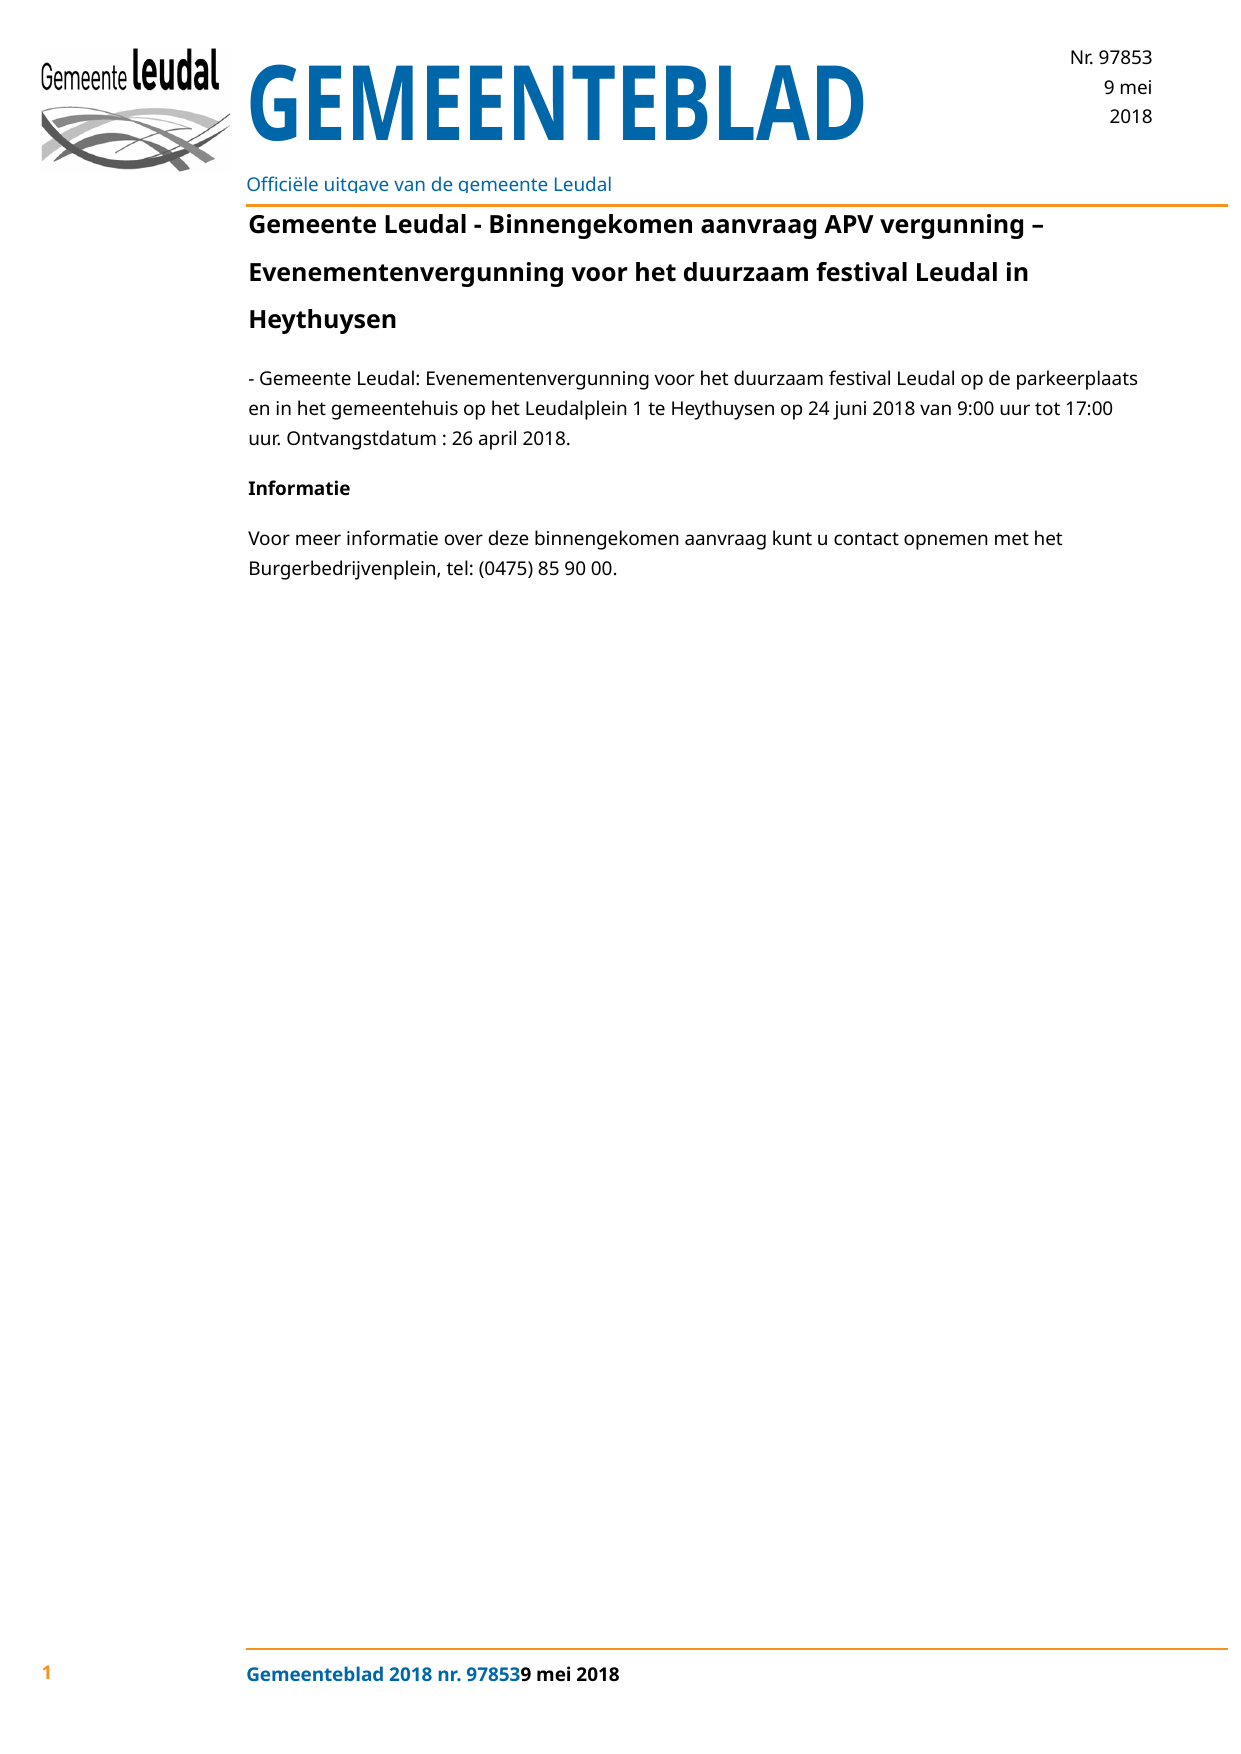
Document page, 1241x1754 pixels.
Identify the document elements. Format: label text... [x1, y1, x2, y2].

text Gemeente Leudal - Binnengekomen aanvraag APV vergunning – Evenementenvergunning voor het duurzaam festival Leudal in Heythuysen [248, 207, 1152, 336]
picture [41, 47, 231, 172]
text - Gemeente Leudal: Evenementenvergunning voor het duurzaam festival Leudal op de parkeerplaats en in het gemeentehuis op het Leudalplein 1 te Heythuysen op 24 juni 2018 van 9:00 uur tot 17:00 uur. Ontvangstdatum : 26 april 2018. [248, 366, 1152, 450]
text Informatie [248, 475, 1152, 501]
text Voor meer informatie over deze binnengekomen aanvraag kunt u contact opnemen met het Burgerbedrijvenplein, tel: (0475) 85 90 00. [248, 526, 1152, 581]
